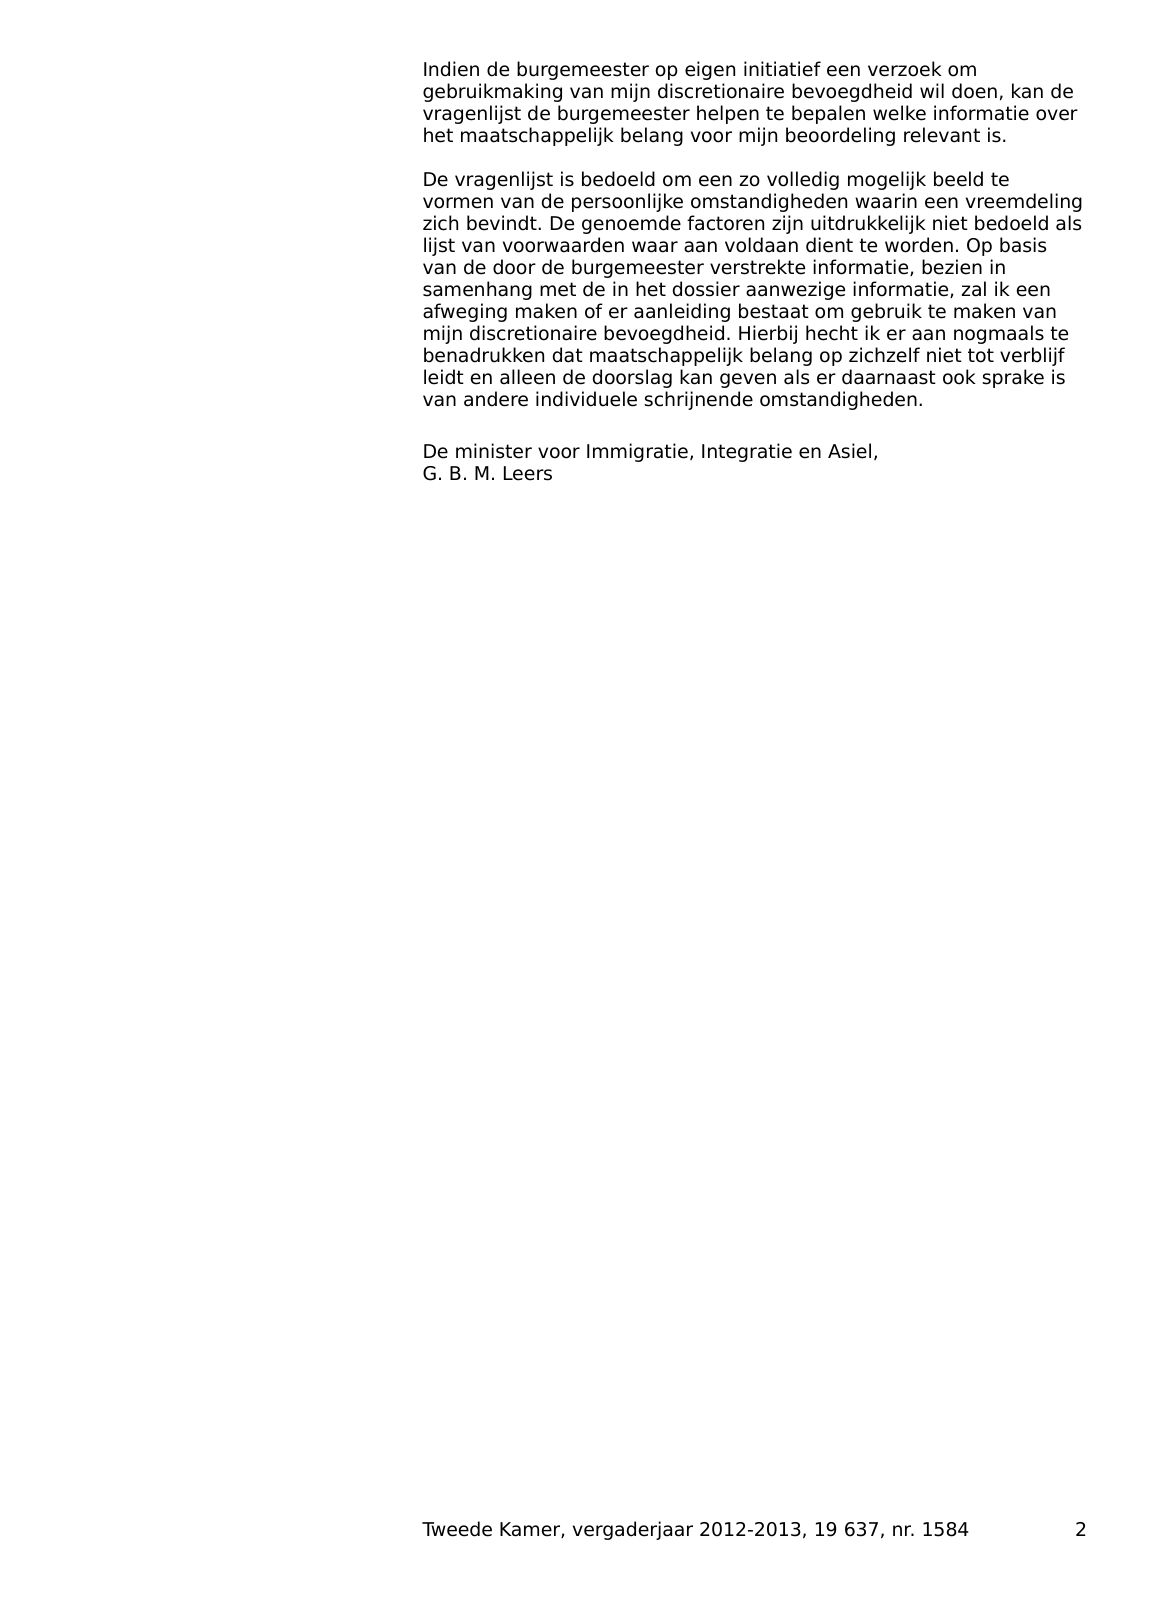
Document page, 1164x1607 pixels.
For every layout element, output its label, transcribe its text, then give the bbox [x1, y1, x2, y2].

text De minister voor Immigratie, Integratie en Asiel, G. B. M. Leers [422, 441, 1087, 485]
text Indien de burgemeester op eigen initiatief een verzoek om gebruikmaking van mijn discretionaire bevoegdheid wil doen, kan de vragenlijst de burgemeester helpen te bepalen welke informatie over het maatschappelijk belang voor mijn beoordeling relevant is. [422, 59, 1087, 147]
text De vragenlijst is bedoeld om een zo volledig mogelijk beeld te vormen van de persoonlijke omstandigheden waarin een vreemdeling zich bevindt. De genoemde factoren zijn uitdrukkelijk niet bedoeld als lijst van voorwaarden waar aan voldaan dient te worden. Op basis van de door de burgemeester verstrekte informatie, bezien in samenhang met de in het dossier aanwezige informatie, zal ik een afweging maken of er aanleiding bestaat om gebruik te maken van mijn discretionaire bevoegdheid. Hierbij hecht ik er aan nogmaals te benadrukken dat maatschappelijk belang op zichzelf niet tot verblijf leidt en alleen de doorslag kan geven als er daarnaast ook sprake is van andere individuele schrijnende omstandigheden. [422, 169, 1087, 411]
